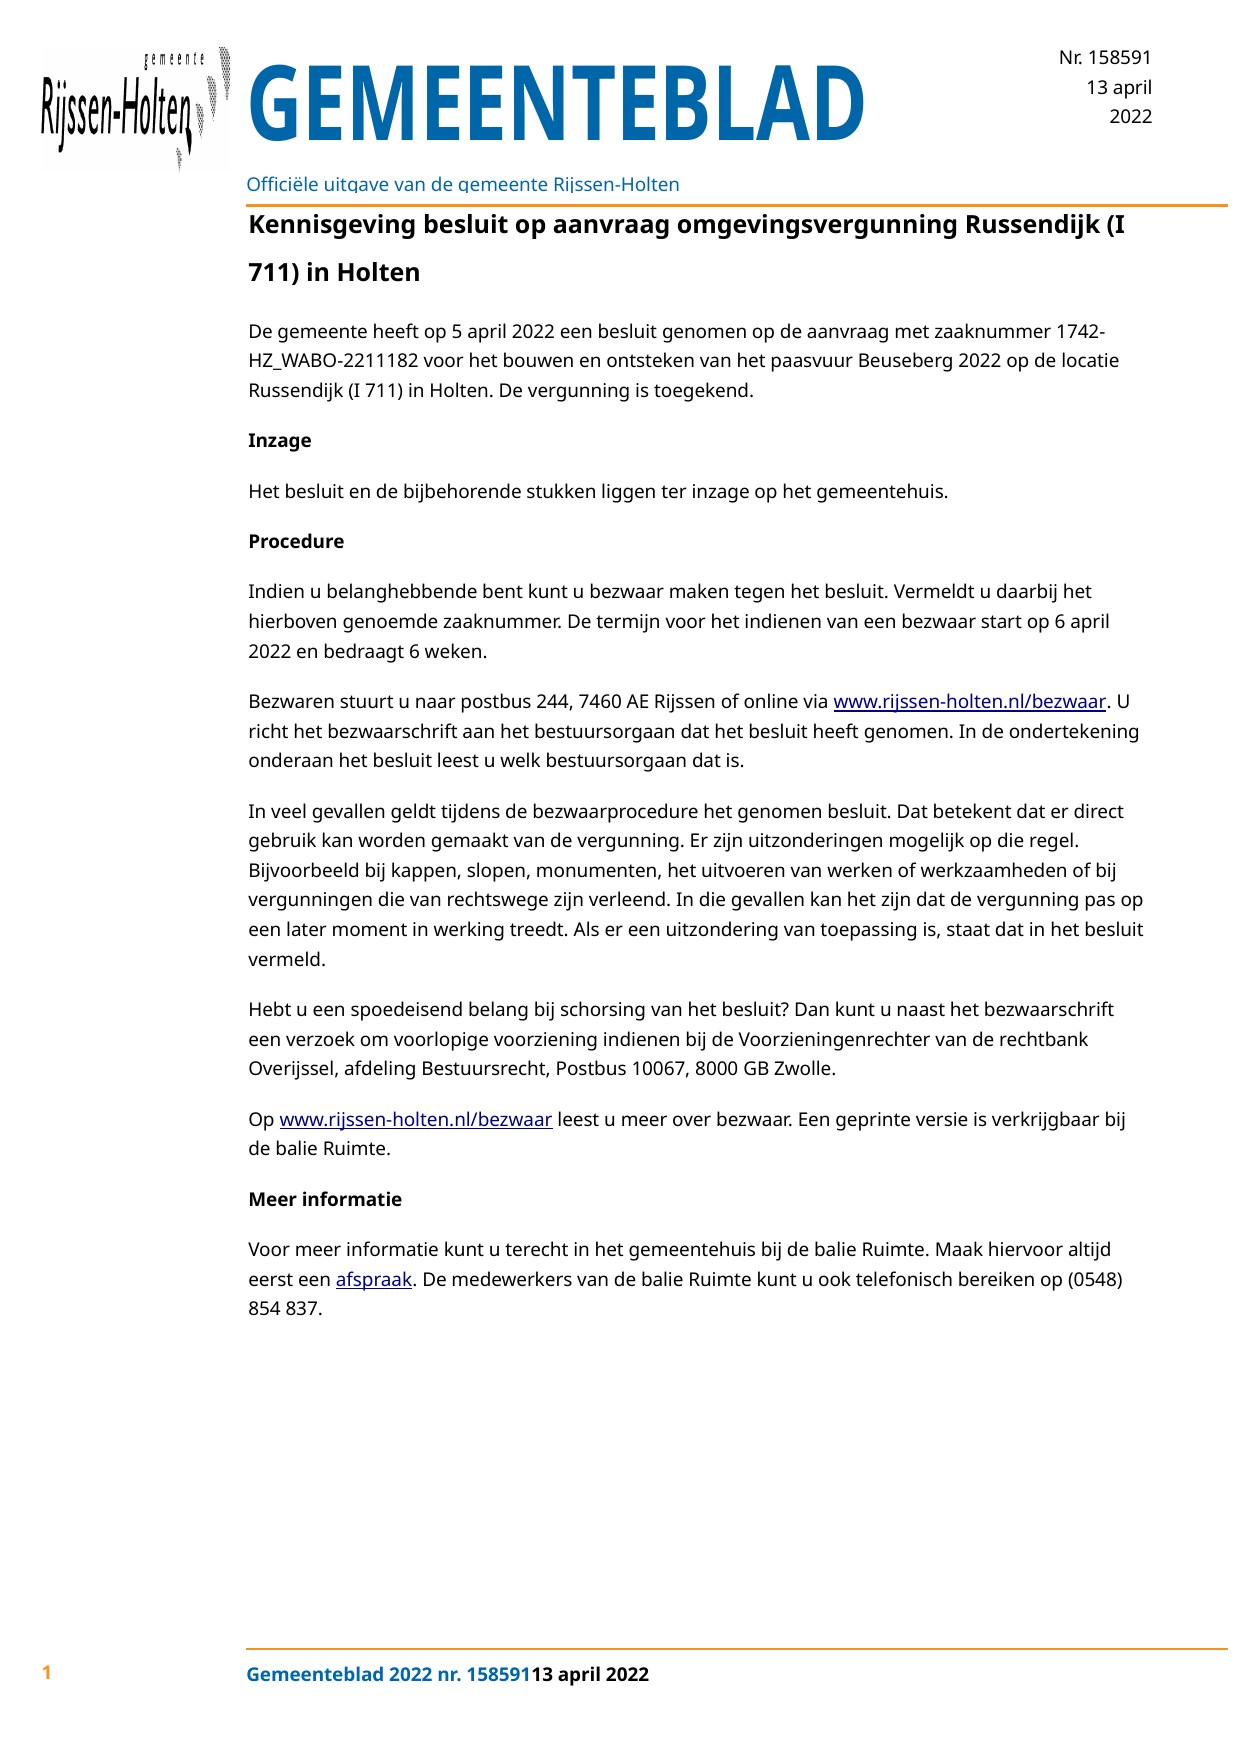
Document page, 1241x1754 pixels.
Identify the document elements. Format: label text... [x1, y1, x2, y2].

text Inzage [248, 427, 1152, 453]
text Procedure [248, 528, 1152, 554]
text Voor meer informatie kunt u terecht in het gemeentehuis bij de balie Ruimte. Maak hiervoor altijd eerst een afspraak. De medewerkers van de balie Ruimte kunt u ook telefonisch bereiken op (0548) 854 837. [248, 1236, 1152, 1321]
text In veel gevallen geldt tijdens de bezwaarprocedure het genomen besluit. Dat betekent dat er direct gebruik kan worden gemaakt van de vergunning. Er zijn uitzonderingen mogelijk op die regel. Bijvoorbeeld bij kappen, slopen, monumenten, het uitvoeren van werken of werkzaamheden of bij vergunningen die van rechtswege zijn verleend. In die gevallen kan het zijn dat de vergunning pas op een later moment in werking treedt. Als er een uitzondering van toepassing is, staat dat in het besluit vermeld. [248, 798, 1152, 972]
text Kennisgeving besluit op aanvraag omgevingsvergunning Russendijk (I 711) in Holten [248, 207, 1152, 288]
text Op www.rijssen-holten.nl/bezwaar leest u meer over bezwaar. Een geprinte versie is verkrijgbaar bij de balie Ruimte. [248, 1106, 1152, 1161]
text Meer informatie [248, 1186, 1152, 1212]
text Indien u belanghebbende bent kunt u bezwaar maken tegen het besluit. Vermeldt u daarbij het hierboven genoemde zaaknummer. De termijn voor het indienen van een bezwaar start op 6 april 2022 en bedraagt 6 weken. [248, 579, 1152, 664]
text Het besluit en de bijbehorende stukken liggen ter inzage op het gemeentehuis. [248, 478, 1152, 504]
text De gemeente heeft op 5 april 2022 een besluit genomen op de aanvraag met zaaknummer 1742-HZ_WABO-2211182 voor het bouwen en ontsteken van het paasvuur Beuseberg 2022 op de locatie Russendijk (I 711) in Holten. De vergunning is toegekend. [248, 318, 1152, 403]
picture [41, 47, 231, 172]
text Hebt u een spoedeisend belang bij schorsing van het besluit? Dan kunt u naast het bezwaarschrift een verzoek om voorlopige voorziening indienen bij de Voorzieningenrechter van de rechtbank Overijssel, afdeling Bestuursrecht, Postbus 10067, 8000 GB Zwolle. [248, 996, 1152, 1081]
text Bezwaren stuurt u naar postbus 244, 7460 AE Rijssen of online via www.rijssen-holten.nl/bezwaar. U richt het bezwaarschrift aan het bestuursorgaan dat het besluit heeft genomen. In de ondertekening onderaan het besluit leest u welk bestuursorgaan dat is. [248, 688, 1152, 773]
